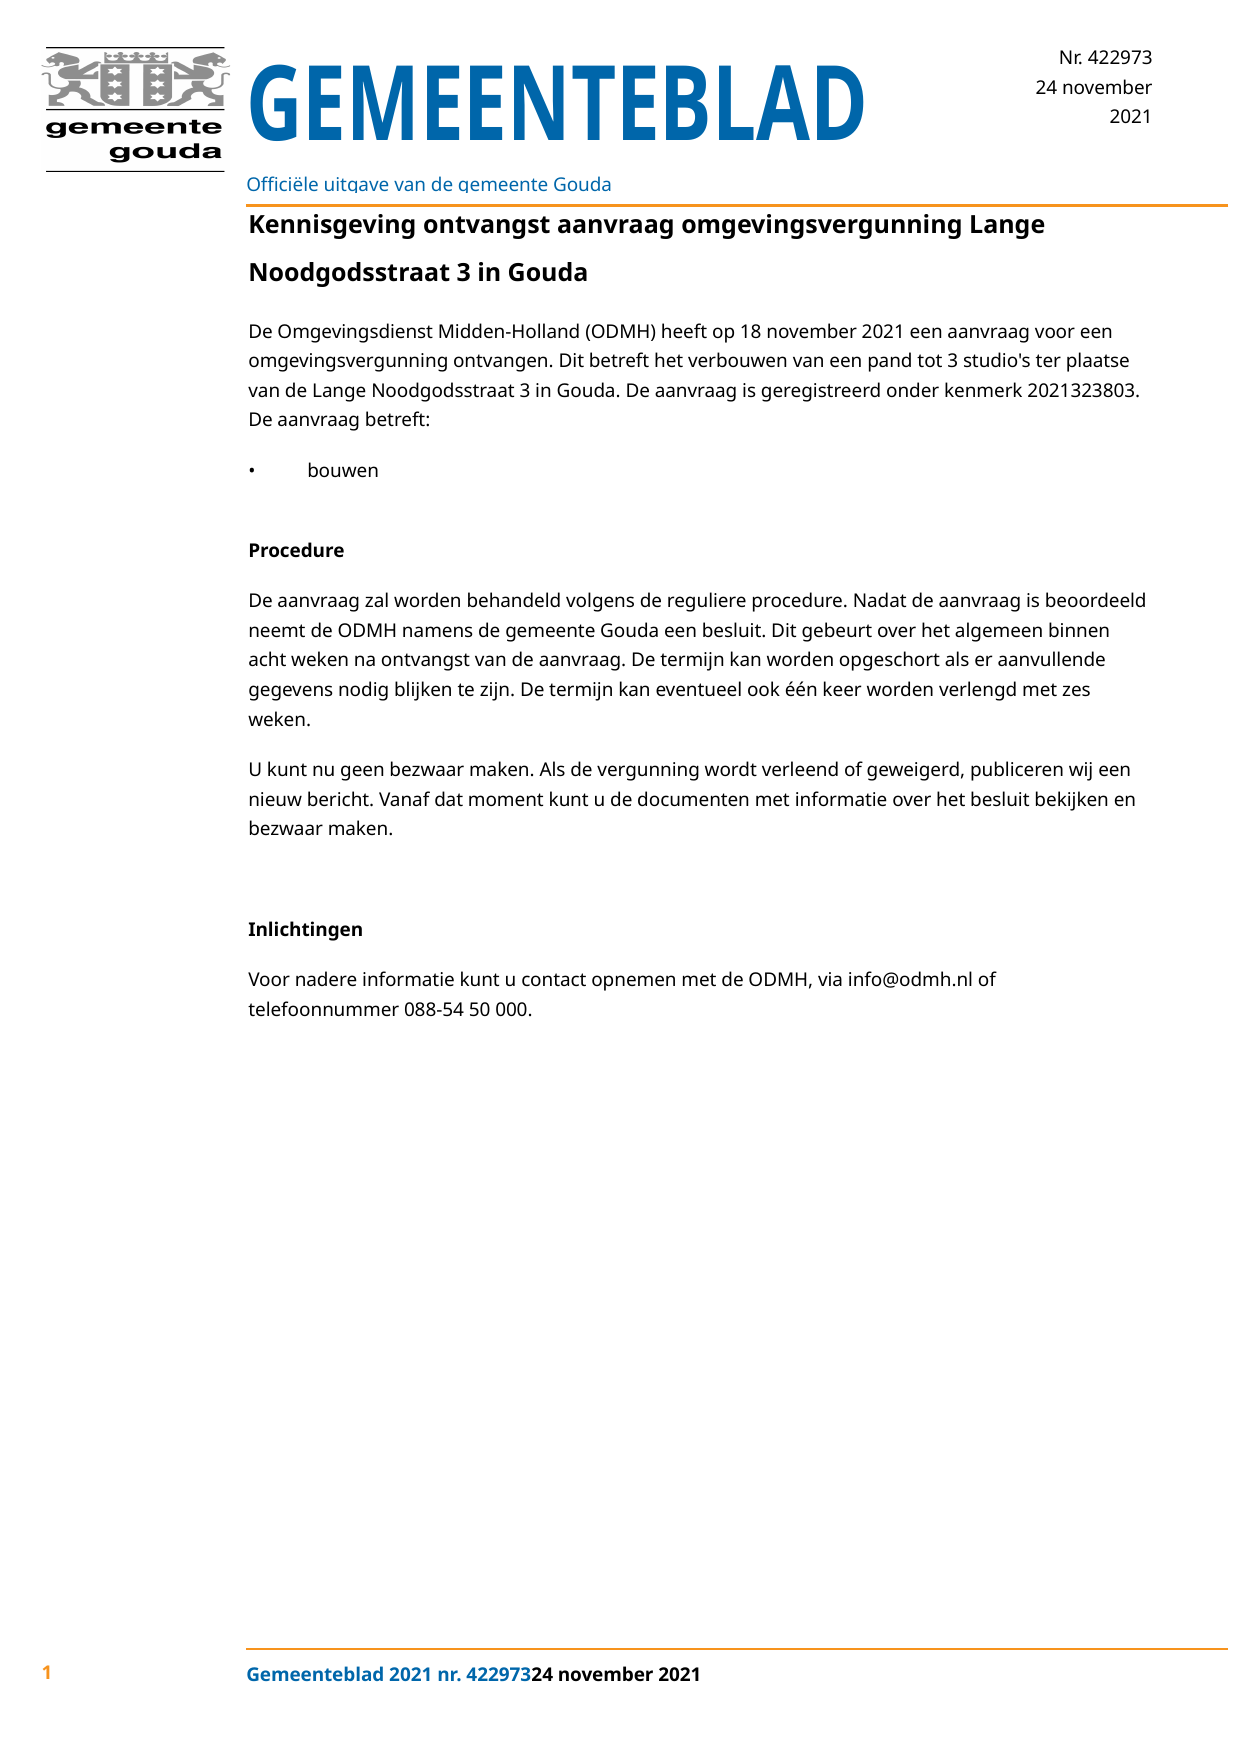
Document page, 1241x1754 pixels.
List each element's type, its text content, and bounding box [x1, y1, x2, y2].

text Procedure [248, 537, 1152, 563]
list bouwen [248, 457, 1152, 483]
text Kennisgeving ontvangst aanvraag omgevingsvergunning Lange Noodgodsstraat 3 in Gouda [248, 207, 1152, 288]
text De aanvraag zal worden behandeld volgens de reguliere procedure. Nadat de aanvraag is beoordeeld neemt de ODMH namens de gemeente Gouda een besluit. Dit gebeurt over het algemeen binnen acht weken na ontvangst van de aanvraag. De termijn kan worden opgeschort als er aanvullende gegevens nodig blijken te zijn. De termijn kan eventueel ook één keer worden verlengd met zes weken. [248, 587, 1152, 732]
picture [41, 47, 231, 172]
text Inlichtingen [248, 916, 1152, 942]
text De Omgevingsdienst Midden-Holland (ODMH) heeft op 18 november 2021 een aanvraag voor een omgevingsvergunning ontvangen. Dit betreft het verbouwen van een pand tot 3 studio's ter plaatse van de Lange Noodgodsstraat 3 in Gouda. De aanvraag is geregistreerd onder kenmerk 2021323803. De aanvraag betreft: [248, 318, 1152, 432]
text U kunt nu geen bezwaar maken. Als de vergunning wordt verleend of geweigerd, publiceren wij een nieuw bericht. Vanaf dat moment kunt u de documenten met informatie over het besluit bekijken en bezwaar maken. [248, 756, 1152, 841]
text Voor nadere informatie kunt u contact opnemen met de ODMH, via info@odmh.nl of telefoonnummer 088-54 50 000. [248, 967, 1152, 1022]
